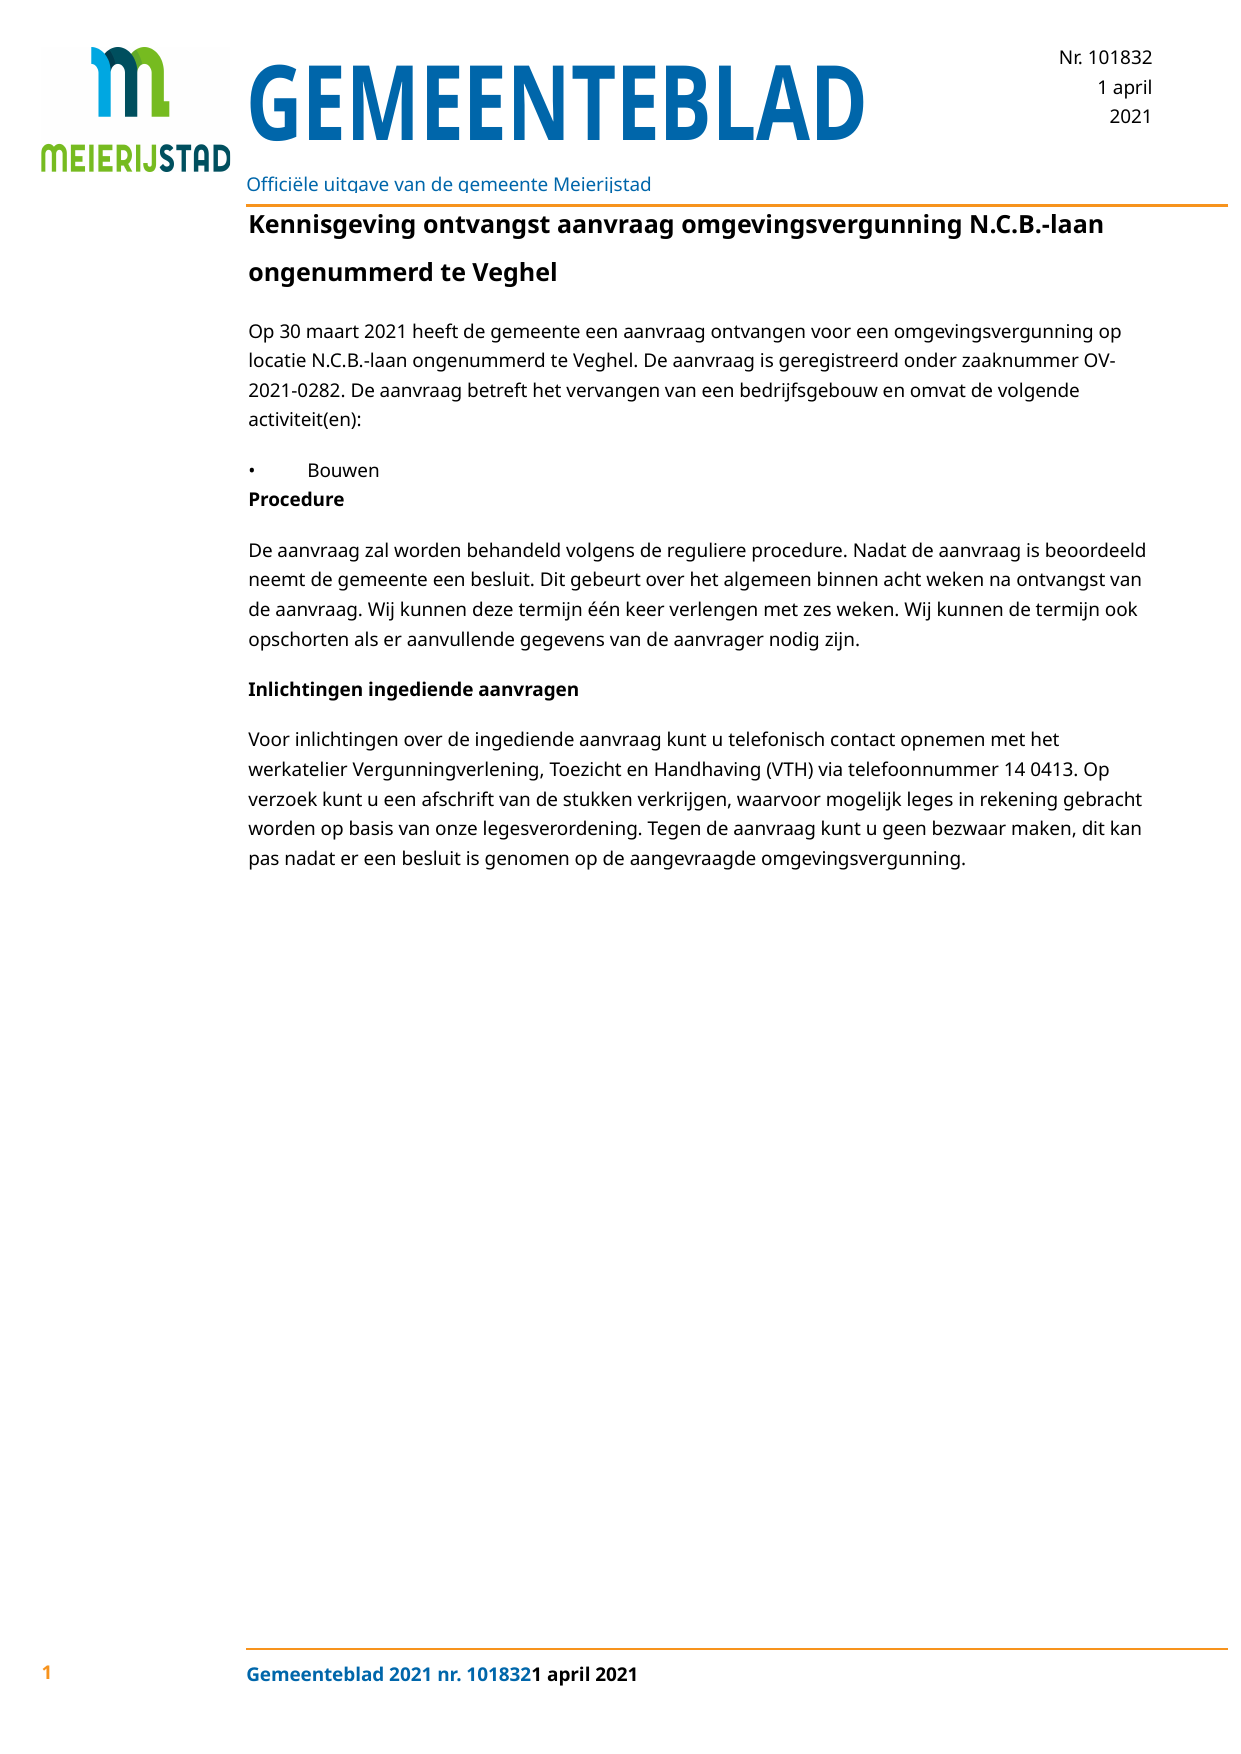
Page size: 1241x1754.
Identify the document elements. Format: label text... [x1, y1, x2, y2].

text Inlichtingen ingediende aanvragen [248, 676, 1152, 702]
text Voor inlichtingen over de ingediende aanvraag kunt u telefonisch contact opnemen met het werkatelier Vergunningverlening, Toezicht en Handhaving (VTH) via telefoonnummer 14 0413. Op verzoek kunt u een afschrift van de stukken verkrijgen, waarvoor mogelijk leges in rekening gebracht worden op basis van onze legesverordening. Tegen de aanvraag kunt u geen bezwaar maken, dit kan pas nadat er een besluit is genomen op de aangevraagde omgevingsvergunning. [248, 727, 1152, 871]
text Kennisgeving ontvangst aanvraag omgevingsvergunning N.C.B.-laan ongenummerd te Veghel [248, 207, 1152, 288]
text Procedure [248, 487, 1152, 512]
text Op 30 maart 2021 heeft de gemeente een aanvraag ontvangen voor een omgevingsvergunning op locatie N.C.B.-laan ongenummerd te Veghel. De aanvraag is geregistreerd onder zaaknummer OV-2021-0282. De aanvraag betreft het vervangen van een bedrijfsgebouw en omvat de volgende activiteit(en): [248, 318, 1152, 432]
picture [41, 47, 231, 172]
list Bouwen [248, 457, 1152, 483]
text De aanvraag zal worden behandeld volgens de reguliere procedure. Nadat de aanvraag is beoordeeld neemt de gemeente een besluit. Dit gebeurt over het algemeen binnen acht weken na ontvangst van de aanvraag. Wij kunnen deze termijn één keer verlengen met zes weken. Wij kunnen de termijn ook opschorten als er aanvullende gegevens van de aanvrager nodig zijn. [248, 537, 1152, 652]
